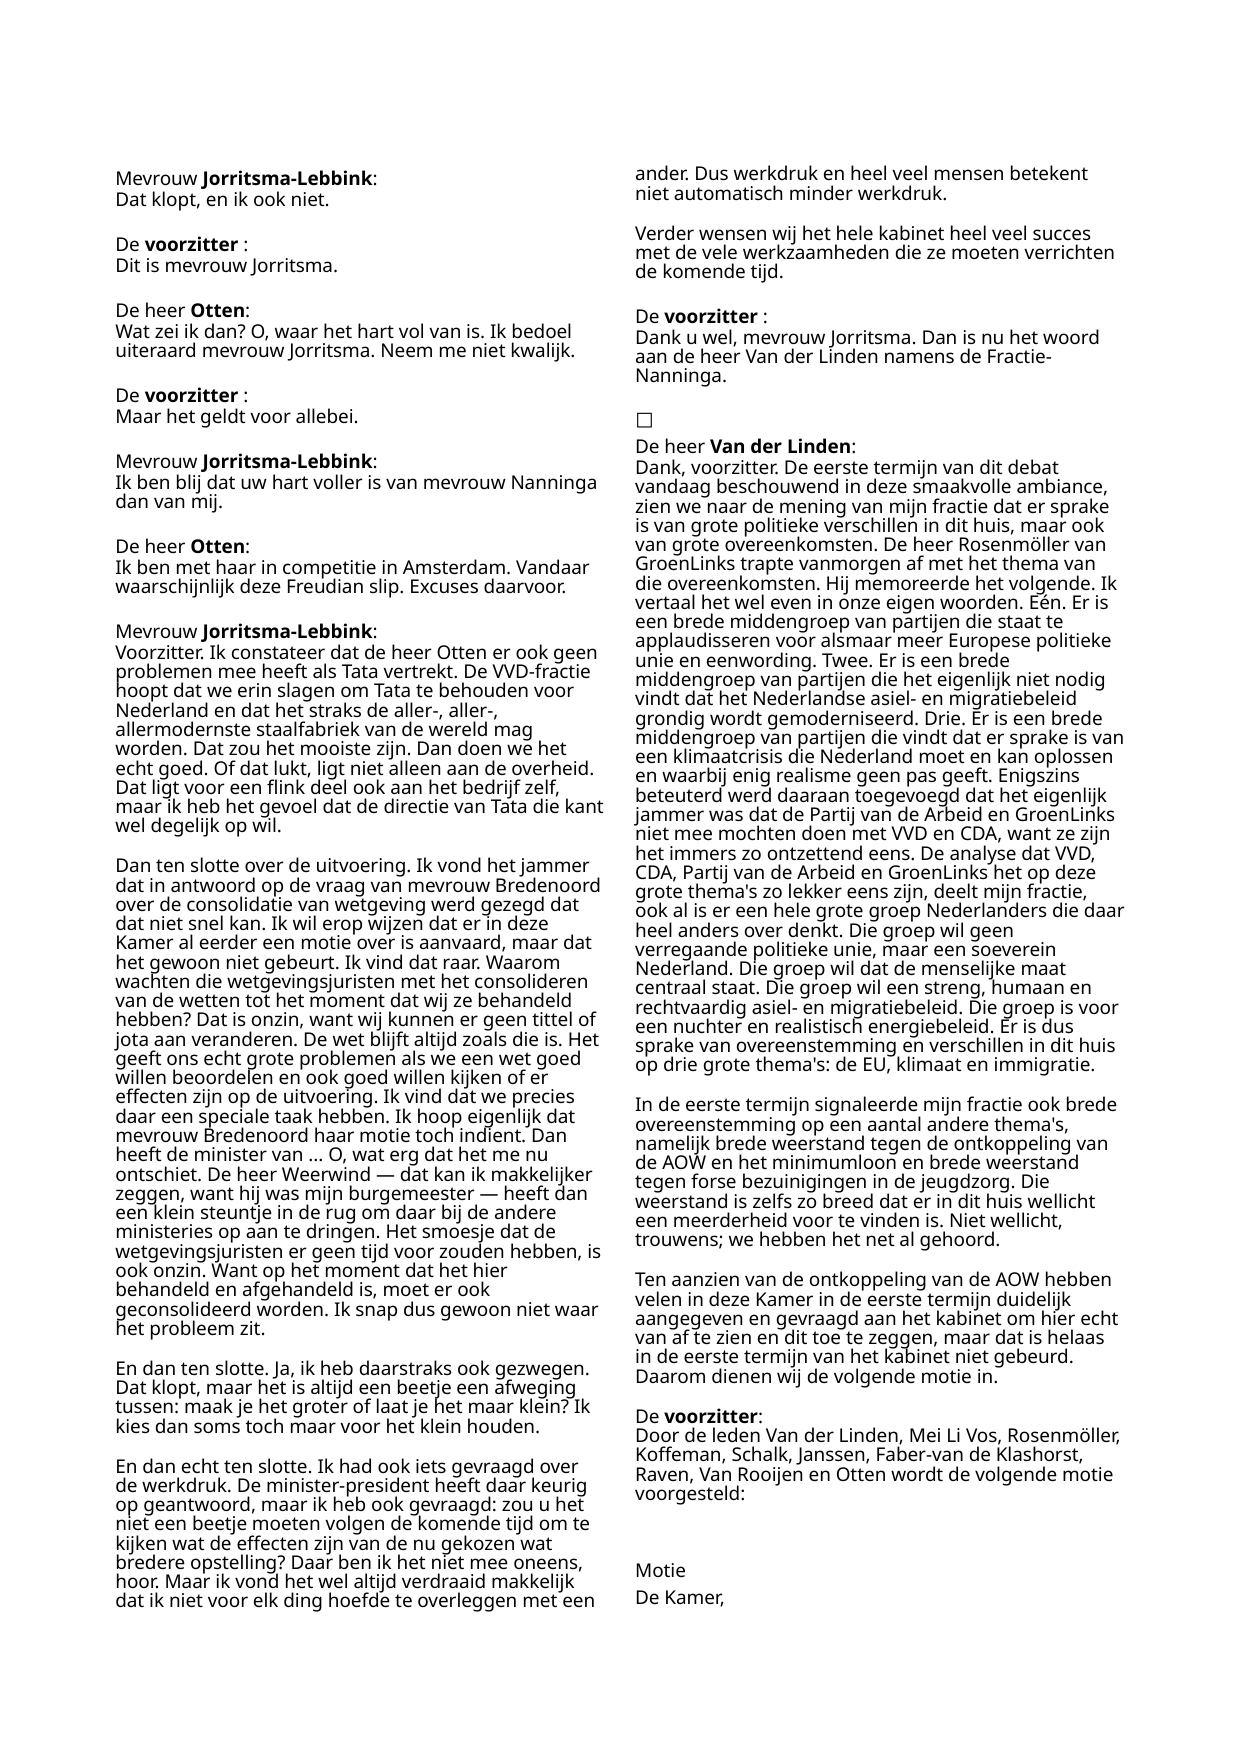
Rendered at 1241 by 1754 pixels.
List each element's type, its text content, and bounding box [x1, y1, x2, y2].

text Mevrouw Jorritsma-Lebbink: [115, 165, 605, 191]
text Dank, voorzitter. De eerste termijn van dit debat vandaag beschouwend in deze smaakvolle ambiance, zien we naar de mening van mijn fractie dat er sprake is van grote politieke verschillen in dit huis, maar ook van grote overeenkomsten. De heer Rosenmöller van GroenLinks trapte vanmorgen af met het thema van die overeenkomsten. Hij memoreerde het volgende. Ik vertaal het wel even in onze eigen woorden. Eén. Er is een brede middengroep van partijen die staat te applaudisseren voor alsmaar meer Europese politieke unie en eenwording. Twee. Er is een brede middengroep van partijen die het eigenlijk niet nodig vindt dat het Nederlandse asiel- en migratiebeleid grondig wordt gemoderniseerd. Drie. Er is een brede middengroep van partijen die vindt dat er sprake is van een klimaatcrisis die Nederland moet en kan oplossen en waarbij enig realisme geen pas geeft. Enigszins beteuterd werd daaraan toegevoegd dat het eigenlijk jammer was dat de Partij van de Arbeid en GroenLinks niet mee mochten doen met VVD en CDA, want ze zijn het immers zo ontzettend eens. De analyse dat VVD, CDA, Partij van de Arbeid en GroenLinks het op deze grote thema's zo lekker eens zijn, deelt mijn fractie, ook al is er een hele grote groep Nederlanders die daar heel anders over denkt. Die groep wil geen verregaande politieke unie, maar een soeverein Nederland. Die groep wil dat de menselijke maat centraal staat. Die groep wil een streng, humaan en rechtvaardig asiel- en migratiebeleid. Die groep is voor een nuchter en realistisch energiebeleid. Er is dus sprake van overeenstemming en verschillen in dit huis op drie grote thema's: de EU, klimaat en immigratie. [635, 459, 1125, 1076]
text Verder wensen wij het hele kabinet heel veel succes met de vele werkzaamheden die ze moeten verrichten de komende tijd. [635, 224, 1125, 282]
text In de eerste termijn signaleerde mijn fractie ook brede overeenstemming op een aantal andere thema's, namelijk brede weerstand tegen de ontkoppeling van de AOW en het minimumloon en brede weerstand tegen forse bezuinigingen in de jeugdzorg. Die weerstand is zelfs zo breed dat er in dit huis wellicht een meerderheid voor te vinden is. Niet wellicht, trouwens; we hebben het net al gehoord. [635, 1096, 1125, 1251]
text De voorzitter: [635, 1408, 1125, 1427]
text ander. Dus werkdruk en heel veel mensen betekent niet automatisch minder werkdruk. [635, 165, 1125, 204]
text En dan echt ten slotte. Ik had ook iets gevraagd over de werkdruk. De minister-president heeft daar keurig op geantwoord, maar ik heb ook gevraagd: zou u het niet een beetje moeten volgen de komende tijd om te kijken wat de effecten zijn van de nu gekozen wat bredere opstelling? Daar ben ik het niet mee oneens, hoor. Maar ik vond het wel altijd verdraaid makkelijk dat ik niet voor elk ding hoefde te overleggen met een [115, 1458, 605, 1612]
text De heer Otten: [115, 297, 605, 323]
text Mevrouw Jorritsma-Lebbink: [115, 618, 605, 644]
text ⬜ [635, 408, 1125, 433]
text Ik ben blij dat uw hart voller is van mevrouw Nanninga dan van mij. [115, 474, 605, 512]
text De voorzitter : [635, 303, 1125, 329]
text En dan ten slotte. Ja, ik heb daarstraks ook gezwegen. Dat klopt, maar het is altijd een beetje een afweging tussen: maak je het groter of laat je het maar klein? Ik kies dan soms toch maar voor het klein houden. [115, 1360, 605, 1437]
text Door de leden Van der Linden, Mei Li Vos, Rosenmöller, Koffeman, Schalk, Janssen, Faber-van de Klashorst, Raven, Van Rooijen en Otten wordt de volgende motie voorgesteld: [635, 1427, 1125, 1504]
text Voorzitter. Ik constateer dat de heer Otten er ook geen problemen mee heeft als Tata vertrekt. De VVD-fractie hoopt dat we erin slagen om Tata te behouden voor Nederland en dat het straks de aller-, aller-, allermodernste staalfabriek van de wereld mag worden. Dat zou het mooiste zijn. Dan doen we het echt goed. Of dat lukt, ligt niet alleen aan de overheid. Dat ligt voor een flink deel ook aan het bedrijf zelf, maar ik heb het gevoel dat de directie van Tata die kant wel degelijk op wil. [115, 644, 605, 837]
text De heer Van der Linden: [635, 433, 1125, 459]
text Dank u wel, mevrouw Jorritsma. Dan is nu het woord aan de heer Van der Linden namens de Fractie-Nanninga. [635, 329, 1125, 387]
text Wat zei ik dan? O, waar het hart vol van is. Ik bedoel uiteraard mevrouw Jorritsma. Neem me niet kwalijk. [115, 323, 605, 361]
text De voorzitter : [115, 382, 605, 408]
text Motie [635, 1557, 1125, 1583]
text De heer Otten: [115, 533, 605, 559]
text Dan ten slotte over de uitvoering. Ik vond het jammer dat in antwoord op de vraag van mevrouw Bredenoord over de consolidatie van wetgeving werd gezegd dat dat niet snel kan. Ik wil erop wijzen dat er in deze Kamer al eerder een motie over is aanvaard, maar dat het gewoon niet gebeurt. Ik vind dat raar. Waarom wachten die wetgevingsjuristen met het consolideren van de wetten tot het moment dat wij ze behandeld hebben? Dat is onzin, want wij kunnen er geen tittel of jota aan veranderen. De wet blijft altijd zoals die is. Het geeft ons echt grote problemen als we een wet goed willen beoordelen en ook goed willen kijken of er effecten zijn op de uitvoering. Ik vind dat we precies daar een speciale taak hebben. Ik hoop eigenlijk dat mevrouw Bredenoord haar motie toch indient. Dan heeft de minister van ... O, wat erg dat het me nu ontschiet. De heer Weerwind — dat kan ik makkelijker zeggen, want hij was mijn burgemeester — heeft dan een klein steuntje in de rug om daar bij de andere ministeries op aan te dringen. Het smoesje dat de wetgevingsjuristen er geen tijd voor zouden hebben, is ook onzin. Want op het moment dat het hier behandeld en afgehandeld is, moet er ook geconsolideerd worden. Ik snap dus gewoon niet waar het probleem zit. [115, 857, 605, 1339]
text Dat klopt, en ik ook niet. [115, 191, 605, 210]
text Mevrouw Jorritsma-Lebbink: [115, 448, 605, 474]
text Dit is mevrouw Jorritsma. [115, 257, 605, 276]
text De Kamer, [635, 1589, 1125, 1608]
text Ten aanzien van de ontkoppeling van de AOW hebben velen in deze Kamer in de eerste termijn duidelijk aangegeven en gevraagd aan het kabinet om hier echt van af te zien en dit toe te zeggen, maar dat is helaas in de eerste termijn van het kabinet niet gebeurd. Daarom dienen wij de volgende motie in. [635, 1271, 1125, 1387]
text Maar het geldt voor allebei. [115, 408, 605, 427]
text De voorzitter : [115, 231, 605, 257]
text Ik ben met haar in competitie in Amsterdam. Vandaar waarschijnlijk deze Freudian slip. Excuses daarvoor. [115, 559, 605, 597]
